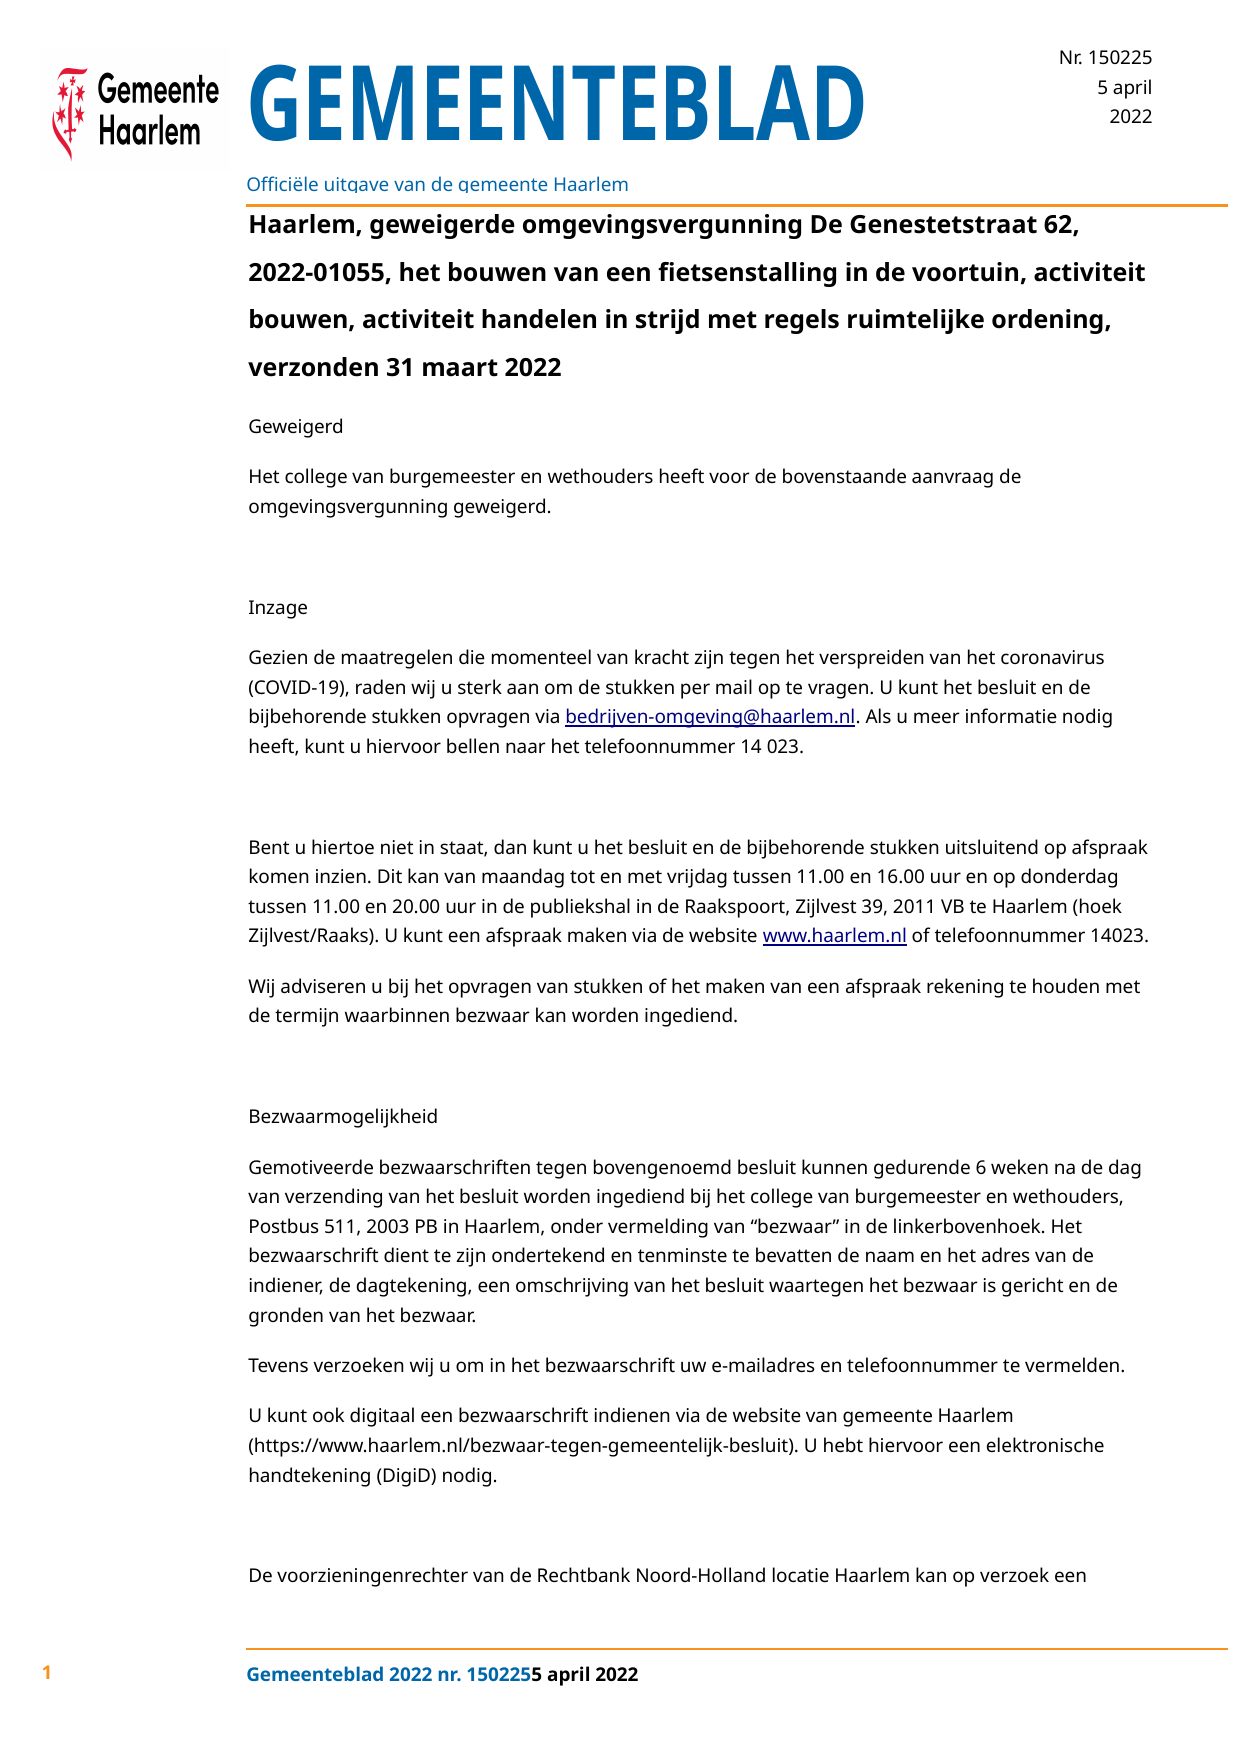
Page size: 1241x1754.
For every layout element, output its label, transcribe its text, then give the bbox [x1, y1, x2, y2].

text Wij adviseren u bij het opvragen van stukken of het maken van een afspraak rekening te houden met de termijn waarbinnen bezwaar kan worden ingediend. [248, 973, 1152, 1028]
text U kunt ook digitaal een bezwaarschrift indienen via de website van gemeente Haarlem (https://www.haarlem.nl/bezwaar-tegen-gemeentelijk-besluit). U hebt hiervoor een elektronische handtekening (DigiD) nodig. [248, 1403, 1152, 1488]
text Tevens verzoeken wij u om in het bezwaarschrift uw e-mailadres en telefoonnummer te vermelden. [248, 1352, 1152, 1378]
text Haarlem, geweigerde omgevingsvergunning De Genestetstraat 62, 2022-01055, het bouwen van een fietsenstalling in de voortuin, activiteit bouwen, activiteit handelen in strijd met regels ruimtelijke ordening, verzonden 31 maart 2022 [248, 207, 1152, 384]
text Geweigerd [248, 413, 1152, 439]
text Gezien de maatregelen die momenteel van kracht zijn tegen het verspreiden van het coronavirus (COVID-19), raden wij u sterk aan om de stukken per mail op te vragen. U kunt het besluit en de bijbehorende stukken opvragen via bedrijven-omgeving@haarlem.nl. Als u meer informatie nodig heeft, kunt u hiervoor bellen naar het telefoonnummer 14 023. [248, 644, 1152, 759]
text Bezwaarmogelijkheid [248, 1103, 1152, 1129]
text Gemotiveerde bezwaarschriften tegen bovengenoemd besluit kunnen gedurende 6 weken na de dag van verzending van het besluit worden ingediend bij het college van burgemeester en wethouders, Postbus 511, 2003 PB in Haarlem, onder vermelding van “bezwaar” in de linkerbovenhoek. Het bezwaarschrift dient te zijn ondertekend en tenminste te bevatten de naam en het adres van de indiener, de dagtekening, een omschrijving van het besluit waartegen het bezwaar is gericht en de gronden van het bezwaar. [248, 1154, 1152, 1328]
text Bent u hiertoe niet in staat, dan kunt u het besluit en de bijbehorende stukken uitsluitend op afspraak komen inzien. Dit kan van maandag tot en met vrijdag tussen 11.00 en 16.00 uur en op donderdag tussen 11.00 en 20.00 uur in de publiekshal in de Raakspoort, Zijlvest 39, 2011 VB te Haarlem (hoek Zijlvest/Raaks). U kunt een afspraak maken via de website www.haarlem.nl of telefoonnummer 14023. [248, 834, 1152, 948]
text Inzage [248, 594, 1152, 620]
text De voorzieningenrechter van de Rechtbank Noord-Holland locatie Haarlem kan op verzoek een [248, 1563, 1152, 1588]
picture [41, 47, 231, 172]
text Het college van burgemeester en wethouders heeft voor de bovenstaande aanvraag de omgevingsvergunning geweigerd. [248, 463, 1152, 519]
